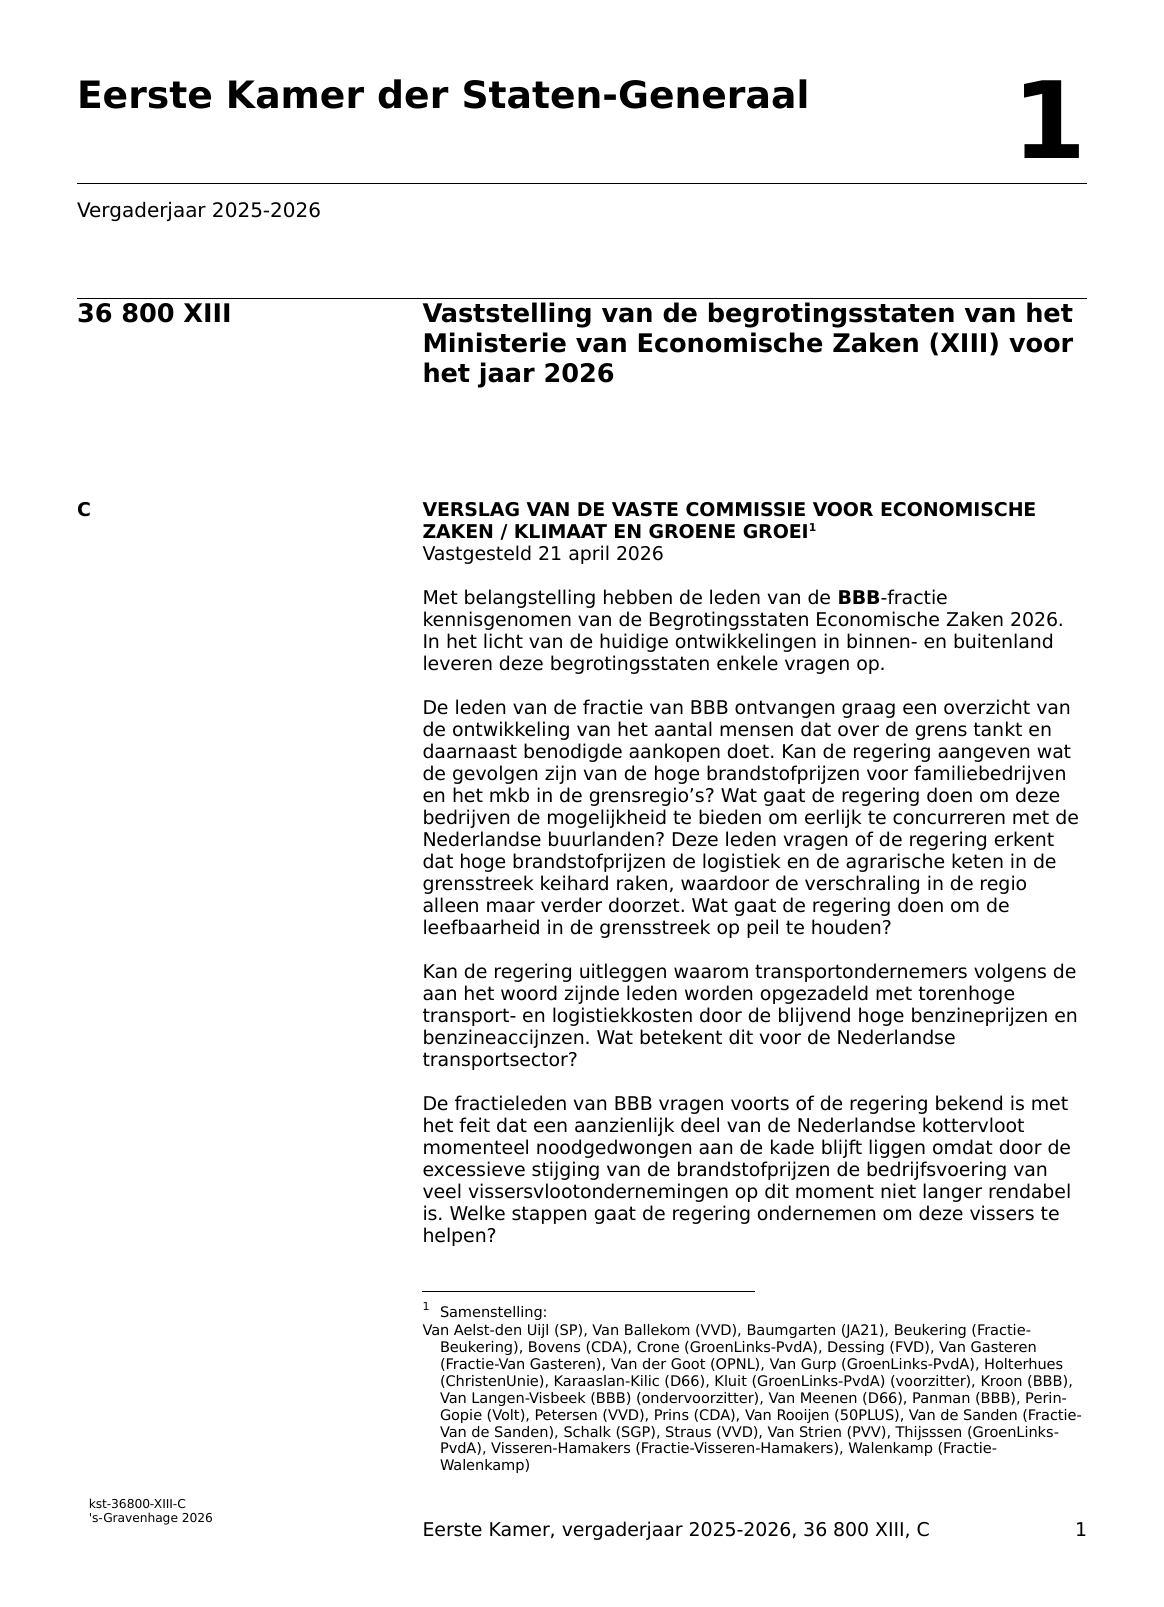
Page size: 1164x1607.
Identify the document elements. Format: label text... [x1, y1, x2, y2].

text Met belangstelling hebben de leden van de BBB-fractie kennisgenomen van de Begrotingsstaten Economische Zaken 2026. In het licht van de huidige ontwikkelingen in binnen- en buitenland leveren deze begrotingsstaten enkele vragen op. [422, 587, 1087, 675]
table_header 1 [886, 59, 1087, 183]
text 's-Gravenhage 2026 [88, 1511, 323, 1525]
text De leden van de fractie van BBB ontvangen graag een overzicht van de ontwikkeling van het aantal mensen dat over de grens tankt en daarnaast benodigde aankopen doet. Kan de regering aangeven wat de gevolgen zijn van de hoge brandstofprijzen voor familiebedrijven en het mkb in de grensregio’s? Wat gaat de regering doen om deze bedrijven de mogelijkheid te bieden om eerlijk te concurreren met de Nederlandse buurlanden? Deze leden vragen of de regering erkent dat hoge brandstofprijzen de logistiek en de agrarische keten in de grensstreek keihard raken, waardoor de verschraling in de regio alleen maar verder doorzet. Wat gaat de regering doen om de leefbaarheid in de grensstreek op peil te houden? [422, 697, 1087, 939]
subtitle C VERSLAG VAN DE VASTE COMMISSIE VOOR ECONOMISCHE ZAKEN / KLIMAAT EN GROENE GROEI [77, 499, 1087, 543]
table_cell Vergaderjaar 2025-2026 [77, 184, 1087, 298]
text Samenstelling: [422, 1300, 1087, 1322]
text Vastgesteld 21 april 2026 [422, 543, 1087, 565]
subtitle 36 800 XIII Vaststelling van de begrotingsstaten van het Ministerie van Economische Zaken (XIII) voor het jaar 2026 [77, 299, 1087, 388]
text Van Aelst-den Uijl (SP), Van Ballekom (VVD), Baumgarten (JA21), Beukering (Fractie-Beukering), Bovens (CDA), Crone (GroenLinks-PvdA), Dessing (FVD), Van Gasteren (Fractie-Van Gasteren), Van der Goot (OPNL), Van Gurp (GroenLinks-PvdA), Holterhues (ChristenUnie), Karaaslan-Kilic (D66), Kluit (GroenLinks-PvdA) (voorzitter), Kroon (BBB), Van Langen-Visbeek (BBB) (ondervoorzitter), Van Meenen (D66), Panman (BBB), Perin-Gopie (Volt), Petersen (VVD), Prins (CDA), Van Rooijen (50PLUS), Van de Sanden (Fractie-Van de Sanden), Schalk (SGP), Straus (VVD), Van Strien (PVV), Thijsssen (GroenLinks-PvdA), Visseren-Hamakers (Fractie-Visseren-Hamakers), Walenkamp (Fractie-Walenkamp) [422, 1322, 1087, 1474]
text Kan de regering uitleggen waarom transportondernemers volgens de aan het woord zijnde leden worden opgezadeld met torenhoge transport- en logistiekkosten door de blijvend hoge benzineprijzen en benzineaccijnzen. Wat betekent dit voor de Nederlandse transportsector? [422, 961, 1087, 1071]
table_header Eerste Kamer der Staten-Generaal [77, 59, 886, 183]
text kst-36800-XIII-C [88, 1497, 323, 1511]
text De fractieleden van BBB vragen voorts of de regering bekend is met het feit dat een aanzienlijk deel van de Nederlandse kottervloot momenteel noodgedwongen aan de kade blijft liggen omdat door de excessieve stijging van de brandstofprijzen de bedrijfsvoering van veel vissersvlootondernemingen op dit moment niet langer rendabel is. Welke stappen gaat de regering ondernemen om deze vissers te helpen? [422, 1093, 1087, 1247]
